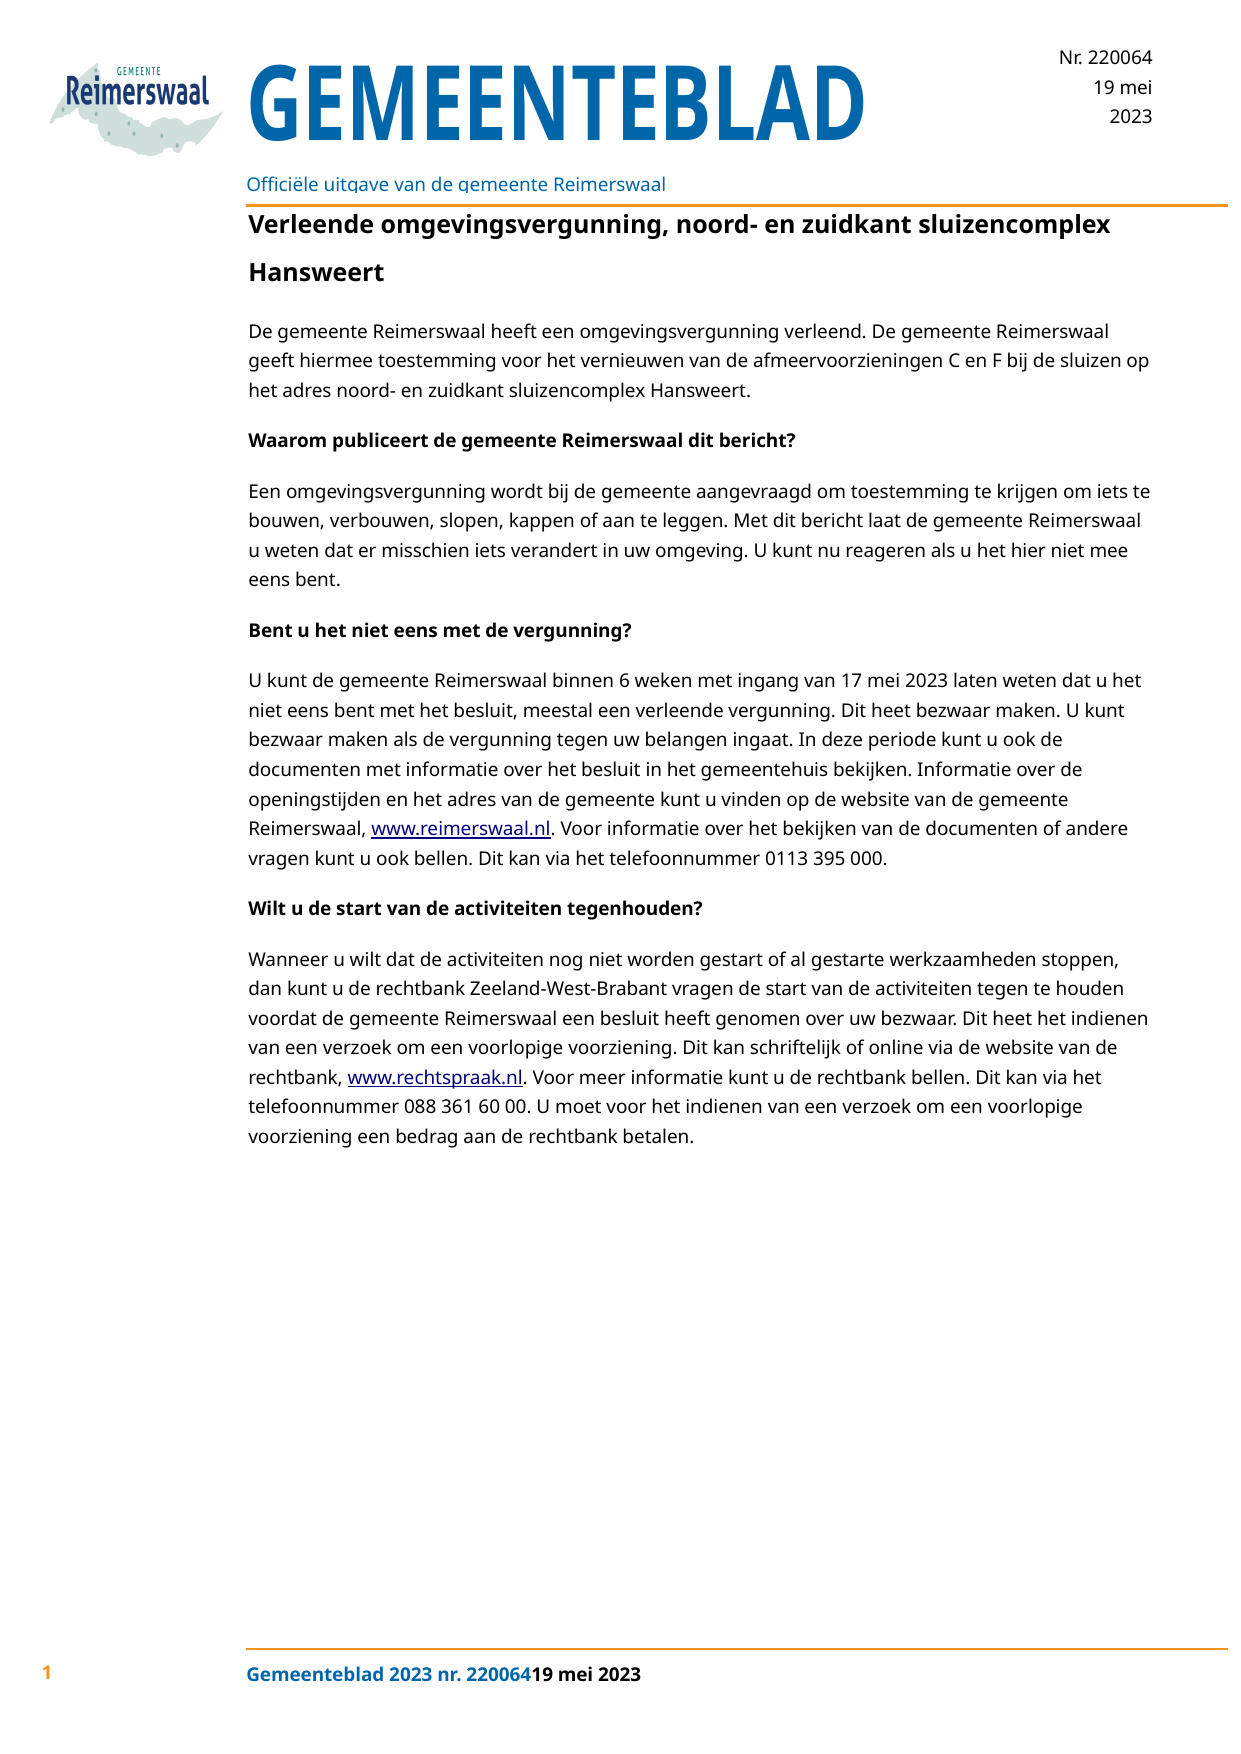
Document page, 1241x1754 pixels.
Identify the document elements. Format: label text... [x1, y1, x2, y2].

text Verleende omgevingsvergunning, noord- en zuidkant sluizencomplex Hansweert [248, 207, 1152, 288]
text De gemeente Reimerswaal heeft een omgevingsvergunning verleend. De gemeente Reimerswaal geeft hiermee toestemming voor het vernieuwen van de afmeervoorzieningen C en F bij de sluizen op het adres noord- en zuidkant sluizencomplex Hansweert. [248, 318, 1152, 403]
text Bent u het niet eens met de vergunning? [248, 617, 1152, 643]
text Waarom publiceert de gemeente Reimerswaal dit bericht? [248, 427, 1152, 453]
text Een omgevingsvergunning wordt bij de gemeente aangevraagd om toestemming te krijgen om iets te bouwen, verbouwen, slopen, kappen of aan te leggen. Met dit bericht laat de gemeente Reimerswaal u weten dat er misschien iets verandert in uw omgeving. U kunt nu reageren als u het hier niet mee eens bent. [248, 478, 1152, 592]
picture [41, 47, 231, 172]
text Wanneer u wilt dat de activiteiten nog niet worden gestart of al gestarte werkzaamheden stoppen, dan kunt u de rechtbank Zeeland-West-Brabant vragen de start van de activiteiten tegen te houden voordat de gemeente Reimerswaal een besluit heeft genomen over uw bezwaar. Dit heet het indienen van een verzoek om een voorlopige voorziening. Dit kan schriftelijk of online via de website van de rechtbank, www.rechtspraak.nl. Voor meer informatie kunt u de rechtbank bellen. Dit kan via het telefoonnummer 088 361 60 00. U moet voor het indienen van een verzoek om een voorlopige voorziening een bedrag aan de rechtbank betalen. [248, 946, 1152, 1149]
text U kunt de gemeente Reimerswaal binnen 6 weken met ingang van 17 mei 2023 laten weten dat u het niet eens bent met het besluit, meestal een verleende vergunning. Dit heet bezwaar maken. U kunt bezwaar maken als de vergunning tegen uw belangen ingaat. In deze periode kunt u ook de documenten met informatie over het besluit in het gemeentehuis bekijken. Informatie over de openingstijden en het adres van de gemeente kunt u vinden op de website van de gemeente Reimerswaal, www.reimerswaal.nl. Voor informatie over het bekijken van de documenten of andere vragen kunt u ook bellen. Dit kan via het telefoonnummer 0113 395 000. [248, 667, 1152, 871]
text Wilt u de start van de activiteiten tegenhouden? [248, 895, 1152, 921]
